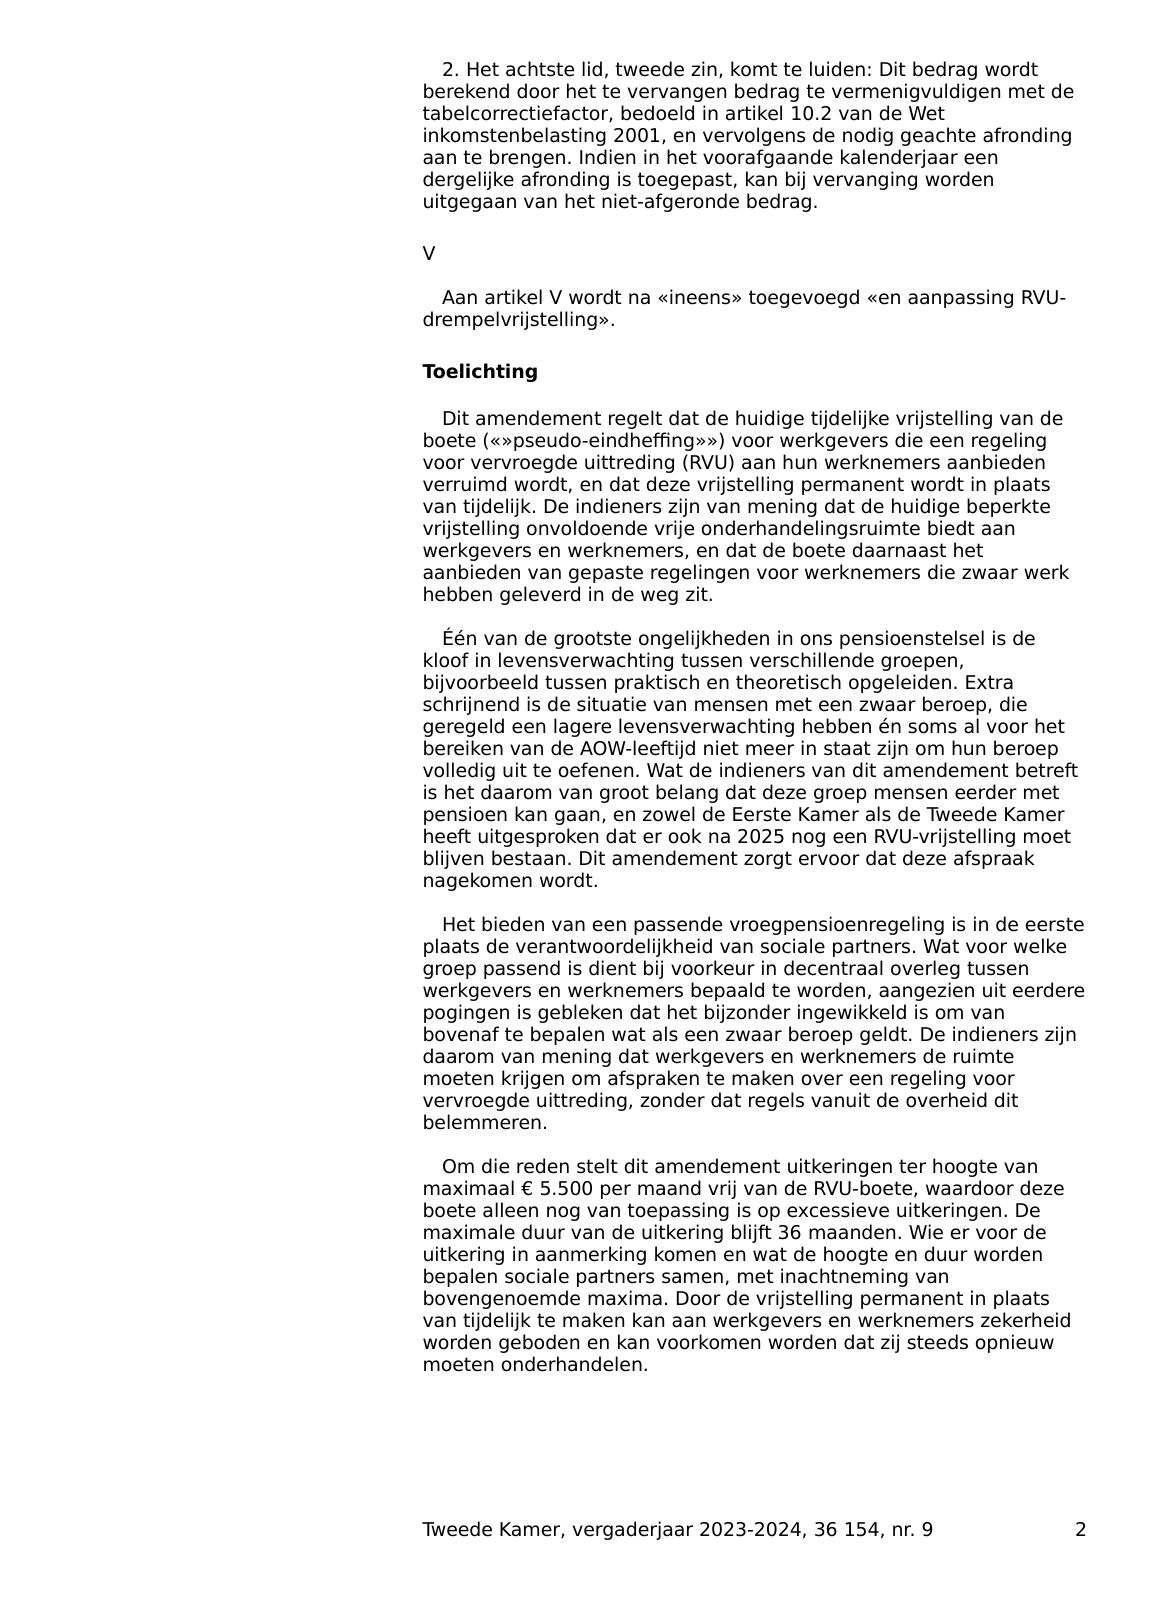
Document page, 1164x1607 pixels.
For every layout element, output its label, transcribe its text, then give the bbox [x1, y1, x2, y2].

subtitle Toelichting [422, 361, 1087, 383]
text Aan artikel V wordt na «ineens» toegevoegd «en aanpassing RVU-drempelvrijstelling». [422, 287, 1087, 331]
text Één van de grootste ongelijkheden in ons pensioenstelsel is de kloof in levensverwachting tussen verschillende groepen, bijvoorbeeld tussen praktisch en theoretisch opgeleiden. Extra schrijnend is de situatie van mensen met een zwaar beroep, die geregeld een lagere levensverwachting hebben én soms al voor het bereiken van de AOW-leeftijd niet meer in staat zijn om hun beroep volledig uit te oefenen. Wat de indieners van dit amendement betreft is het daarom van groot belang dat deze groep mensen eerder met pensioen kan gaan, en zowel de Eerste Kamer als de Tweede Kamer heeft uitgesproken dat er ook na 2025 nog een RVU-vrijstelling moet blijven bestaan. Dit amendement zorgt ervoor dat deze afspraak nagekomen wordt. [422, 628, 1087, 892]
text 2. Het achtste lid, tweede zin, komt te luiden: Dit bedrag wordt berekend door het te vervangen bedrag te vermenigvuldigen met de tabelcorrectiefactor, bedoeld in artikel 10.2 van de Wet inkomstenbelasting 2001, en vervolgens de nodig geachte afronding aan te brengen. Indien in het voorafgaande kalenderjaar een dergelijke afronding is toegepast, kan bij vervanging worden uitgegaan van het niet-afgeronde bedrag. [422, 59, 1087, 213]
text Dit amendement regelt dat de huidige tijdelijke vrijstelling van de boete («»pseudo-eindheffing»») voor werkgevers die een regeling voor vervroegde uittreding (RVU) aan hun werknemers aanbieden verruimd wordt, en dat deze vrijstelling permanent wordt in plaats van tijdelijk. De indieners zijn van mening dat de huidige beperkte vrijstelling onvoldoende vrije onderhandelingsruimte biedt aan werkgevers en werknemers, en dat de boete daarnaast het aanbieden van gepaste regelingen voor werknemers die zwaar werk hebben geleverd in de weg zit. [422, 408, 1087, 606]
text Het bieden van een passende vroegpensioenregeling is in de eerste plaats de verantwoordelijkheid van sociale partners. Wat voor welke groep passend is dient bij voorkeur in decentraal overleg tussen werkgevers en werknemers bepaald te worden, aangezien uit eerdere pogingen is gebleken dat het bijzonder ingewikkeld is om van bovenaf te bepalen wat als een zwaar beroep geldt. De indieners zijn daarom van mening dat werkgevers en werknemers de ruimte moeten krijgen om afspraken te maken over een regeling voor vervroegde uittreding, zonder dat regels vanuit de overheid dit belemmeren. [422, 914, 1087, 1134]
subtitle V [422, 243, 1087, 265]
text Om die reden stelt dit amendement uitkeringen ter hoogte van maximaal € 5.500 per maand vrij van de RVU-boete, waardoor deze boete alleen nog van toepassing is op excessieve uitkeringen. De maximale duur van de uitkering blijft 36 maanden. Wie er voor de uitkering in aanmerking komen en wat de hoogte en duur worden bepalen sociale partners samen, met inachtneming van bovengenoemde maxima. Door de vrijstelling permanent in plaats van tijdelijk te maken kan aan werkgevers en werknemers zekerheid worden geboden en kan voorkomen worden dat zij steeds opnieuw moeten onderhandelen. [422, 1156, 1087, 1376]
